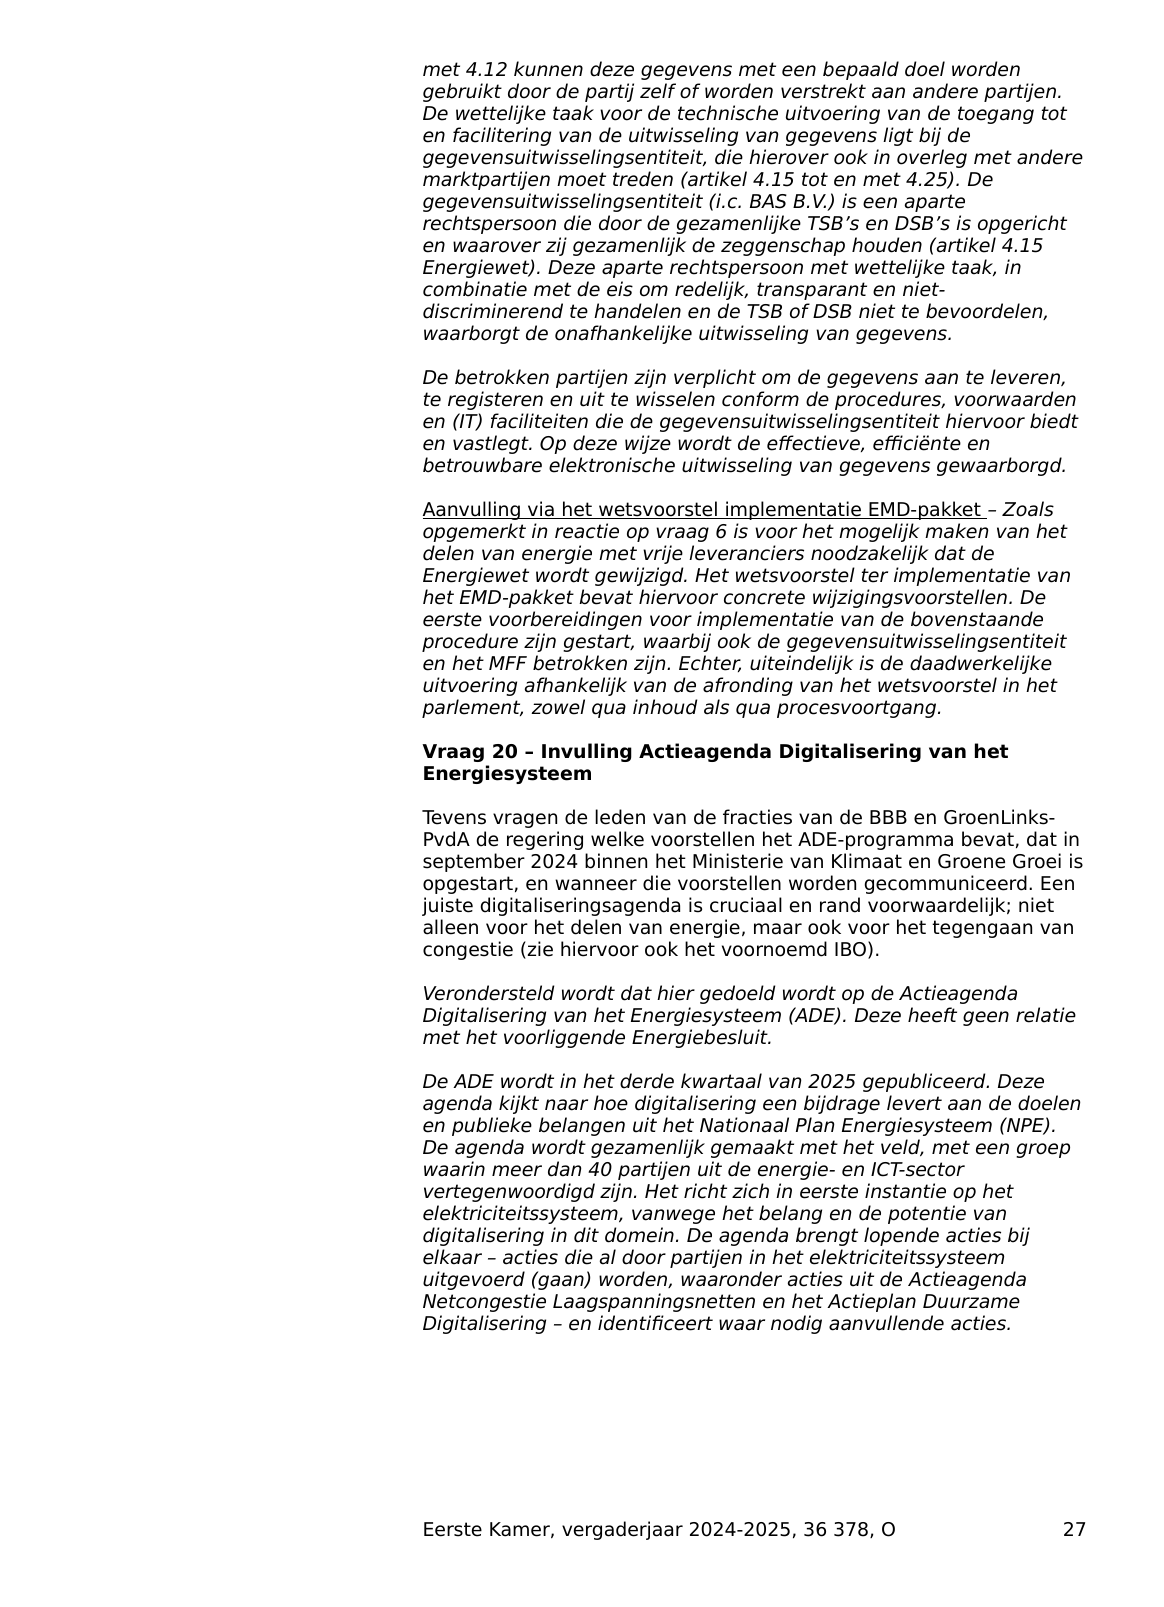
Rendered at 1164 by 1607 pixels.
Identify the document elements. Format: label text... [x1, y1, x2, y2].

text De betrokken partijen zijn verplicht om de gegevens aan te leveren, te registeren en uit te wisselen conform de procedures, voorwaarden en (IT) faciliteiten die de gegevensuitwisselingsentiteit hiervoor biedt en vastlegt. Op deze wijze wordt de effectieve, efficiënte en betrouwbare elektronische uitwisseling van gegevens gewaarborgd. [422, 367, 1087, 477]
subtitle Vraag 20 – Invulling Actieagenda Digitalisering van het Energiesysteem [422, 741, 1087, 785]
text Verondersteld wordt dat hier gedoeld wordt op de Actieagenda Digitalisering van het Energiesysteem (ADE). Deze heeft geen relatie met het voorliggende Energiebesluit. [422, 983, 1087, 1049]
text met 4.12 kunnen deze gegevens met een bepaald doel worden gebruikt door de partij zelf of worden verstrekt aan andere partijen. De wettelijke taak voor de technische uitvoering van de toegang tot en facilitering van de uitwisseling van gegevens ligt bij de gegevensuitwisselingsentiteit, die hierover ook in overleg met andere marktpartijen moet treden (artikel 4.15 tot en met 4.25). De gegevensuitwisselingsentiteit (i.c. BAS B.V.) is een aparte rechtspersoon die door de gezamenlijke TSB’s en DSB’s is opgericht en waarover zij gezamenlijk de zeggenschap houden (artikel 4.15 Energiewet). Deze aparte rechtspersoon met wettelijke taak, in combinatie met de eis om redelijk, transparant en niet-discriminerend te handelen en de TSB of DSB niet te bevoordelen, waarborgt de onafhankelijke uitwisseling van gegevens. [422, 59, 1087, 345]
text Tevens vragen de leden van de fracties van de BBB en GroenLinks-PvdA de regering welke voorstellen het ADE-programma bevat, dat in september 2024 binnen het Ministerie van Klimaat en Groene Groei is opgestart, en wanneer die voorstellen worden gecommuniceerd. Een juiste digitaliseringsagenda is cruciaal en rand voorwaardelijk; niet alleen voor het delen van energie, maar ook voor het tegengaan van congestie (zie hiervoor ook het voornoemd IBO). [422, 807, 1087, 961]
text Aanvulling via het wetsvoorstel implementatie EMD-pakket – Zoals opgemerkt in reactie op vraag 6 is voor het mogelijk maken van het delen van energie met vrije leveranciers noodzakelijk dat de Energiewet wordt gewijzigd. Het wetsvoorstel ter implementatie van het EMD-pakket bevat hiervoor concrete wijzigingsvoorstellen. De eerste voorbereidingen voor implementatie van de bovenstaande procedure zijn gestart, waarbij ook de gegevensuitwisselingsentiteit en het MFF betrokken zijn. Echter, uiteindelijk is de daadwerkelijke uitvoering afhankelijk van de afronding van het wetsvoorstel in het parlement, zowel qua inhoud als qua procesvoortgang. [422, 499, 1087, 719]
text De ADE wordt in het derde kwartaal van 2025 gepubliceerd. Deze agenda kijkt naar hoe digitalisering een bijdrage levert aan de doelen en publieke belangen uit het Nationaal Plan Energiesysteem (NPE). De agenda wordt gezamenlijk gemaakt met het veld, met een groep waarin meer dan 40 partijen uit de energie- en ICT-sector vertegenwoordigd zijn. Het richt zich in eerste instantie op het elektriciteitssysteem, vanwege het belang en de potentie van digitalisering in dit domein. De agenda brengt lopende acties bij elkaar – acties die al door partijen in het elektriciteitssysteem uitgevoerd (gaan) worden, waaronder acties uit de Actieagenda Netcongestie Laagspanningsnetten en het Actieplan Duurzame Digitalisering – en identificeert waar nodig aanvullende acties. [422, 1071, 1087, 1335]
